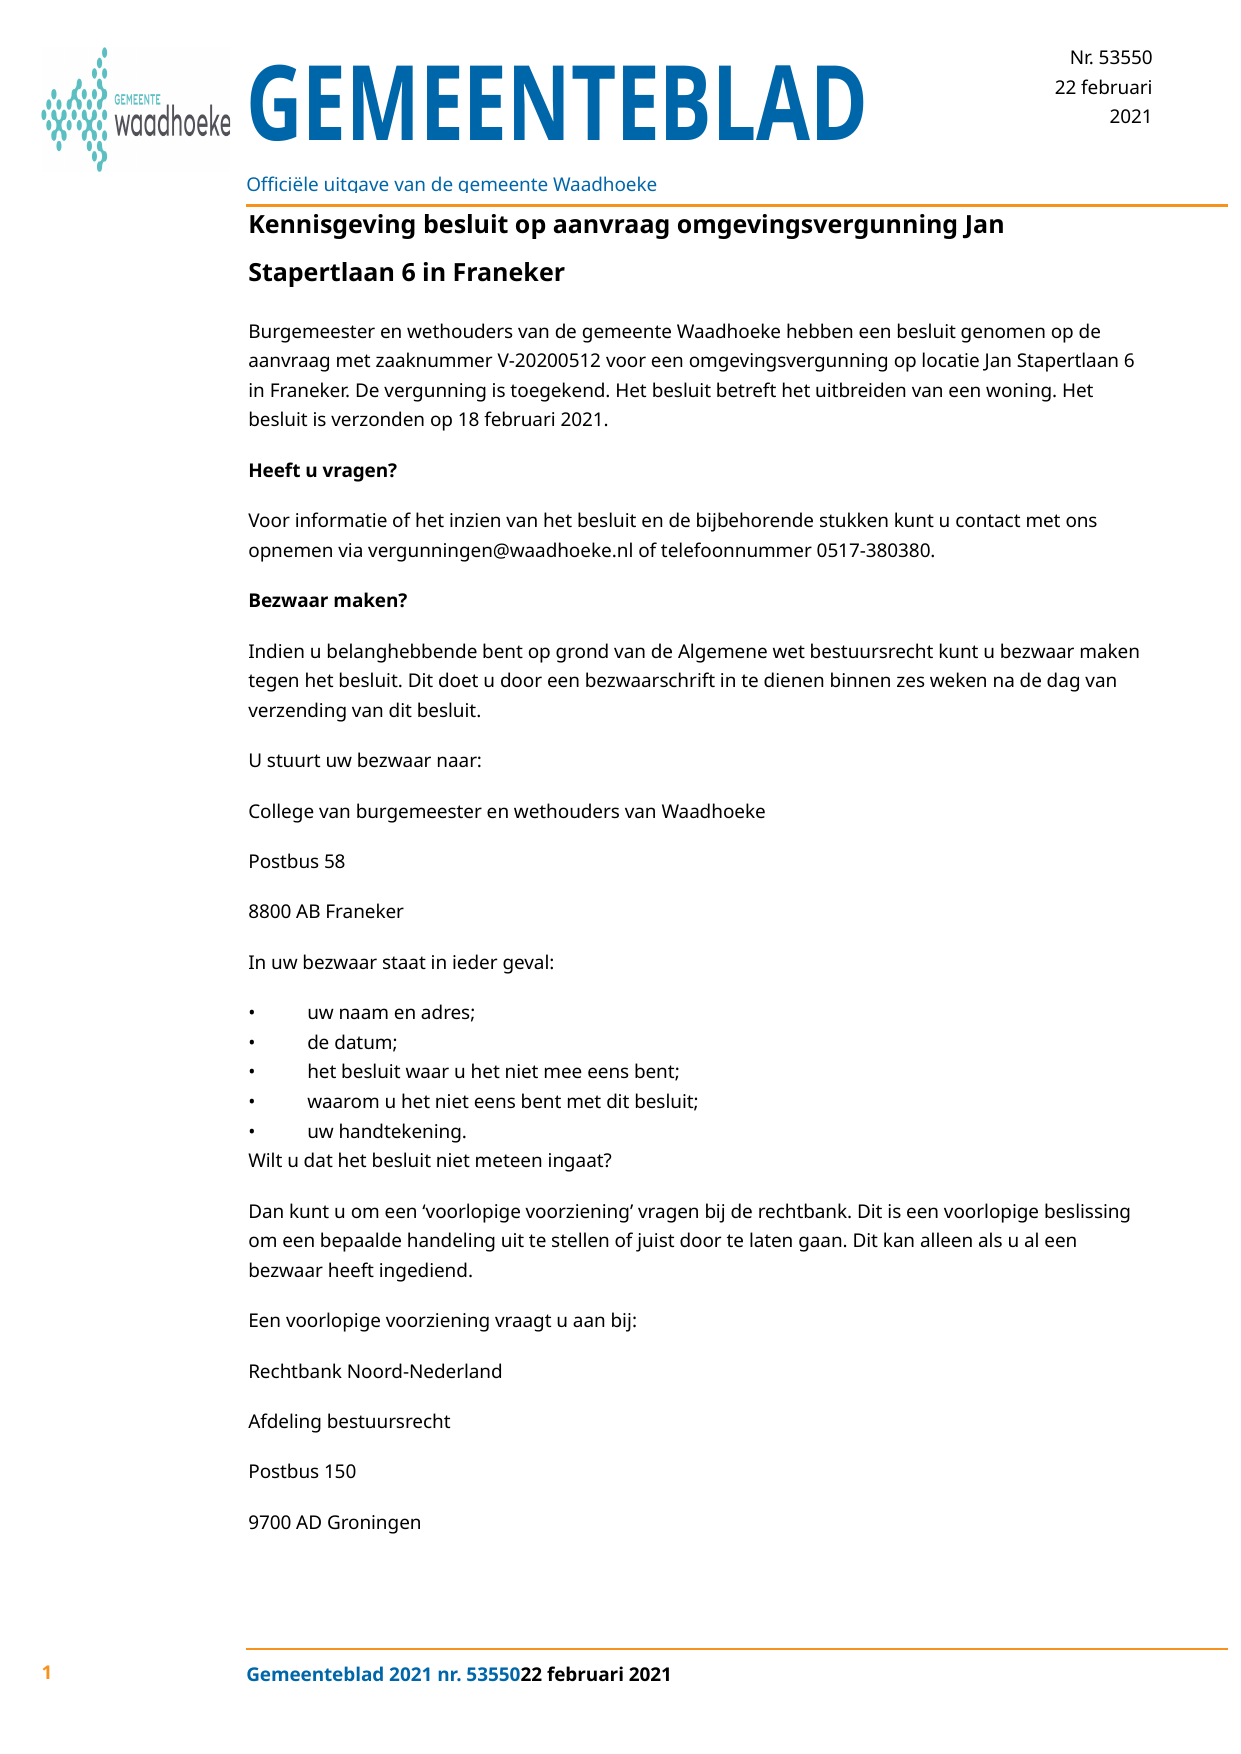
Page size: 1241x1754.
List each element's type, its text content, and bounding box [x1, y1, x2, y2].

text Postbus 58 [248, 848, 1152, 874]
text Een voorlopige voorziening vraagt u aan bij: [248, 1307, 1152, 1333]
text Kennisgeving besluit op aanvraag omgevingsvergunning Jan Stapertlaan 6 in Franeker [248, 207, 1152, 288]
text Burgemeester en wethouders van de gemeente Waadhoeke hebben een besluit genomen op de aanvraag met zaaknummer V-20200512 voor een omgevingsvergunning op locatie Jan Stapertlaan 6 in Franeker. De vergunning is toegekend. Het besluit betreft het uitbreiden van een woning. Het besluit is verzonden op 18 februari 2021. [248, 318, 1152, 432]
list uw naam en adres; [248, 999, 1152, 1025]
text U stuurt uw bezwaar naar: [248, 747, 1152, 773]
text Afdeling bestuursrecht [248, 1408, 1152, 1434]
list het besluit waar u het niet mee eens bent; [248, 1059, 1152, 1084]
text Voor informatie of het inzien van het besluit en de bijbehorende stukken kunt u contact met ons opnemen via vergunningen@waadhoeke.nl of telefoonnummer 0517-380380. [248, 507, 1152, 563]
list de datum; [248, 1029, 1152, 1055]
text College van burgemeester en wethouders van Waadhoeke [248, 798, 1152, 824]
text Rechtbank Noord-Nederland [248, 1358, 1152, 1384]
text Wilt u dat het besluit niet meteen ingaat? [248, 1147, 1152, 1173]
text Bezwaar maken? [248, 587, 1152, 613]
text Heeft u vragen? [248, 457, 1152, 483]
list uw handtekening. [248, 1118, 1152, 1144]
text 8800 AB Franeker [248, 899, 1152, 924]
text Postbus 150 [248, 1459, 1152, 1484]
list waarom u het niet eens bent met dit besluit; [248, 1088, 1152, 1114]
text Indien u belanghebbende bent op grond van de Algemene wet bestuursrecht kunt u bezwaar maken tegen het besluit. Dit doet u door een bezwaarschrift in te dienen binnen zes weken na de dag van verzending van dit besluit. [248, 638, 1152, 723]
picture [41, 47, 231, 172]
text In uw bezwaar staat in ieder geval: [248, 949, 1152, 975]
text Dan kunt u om een ‘voorlopige voorziening’ vragen bij de rechtbank. Dit is een voorlopige beslissing om een bepaalde handeling uit te stellen of juist door te laten gaan. Dit kan alleen als u al een bezwaar heeft ingediend. [248, 1198, 1152, 1283]
text 9700 AD Groningen [248, 1509, 1152, 1535]
